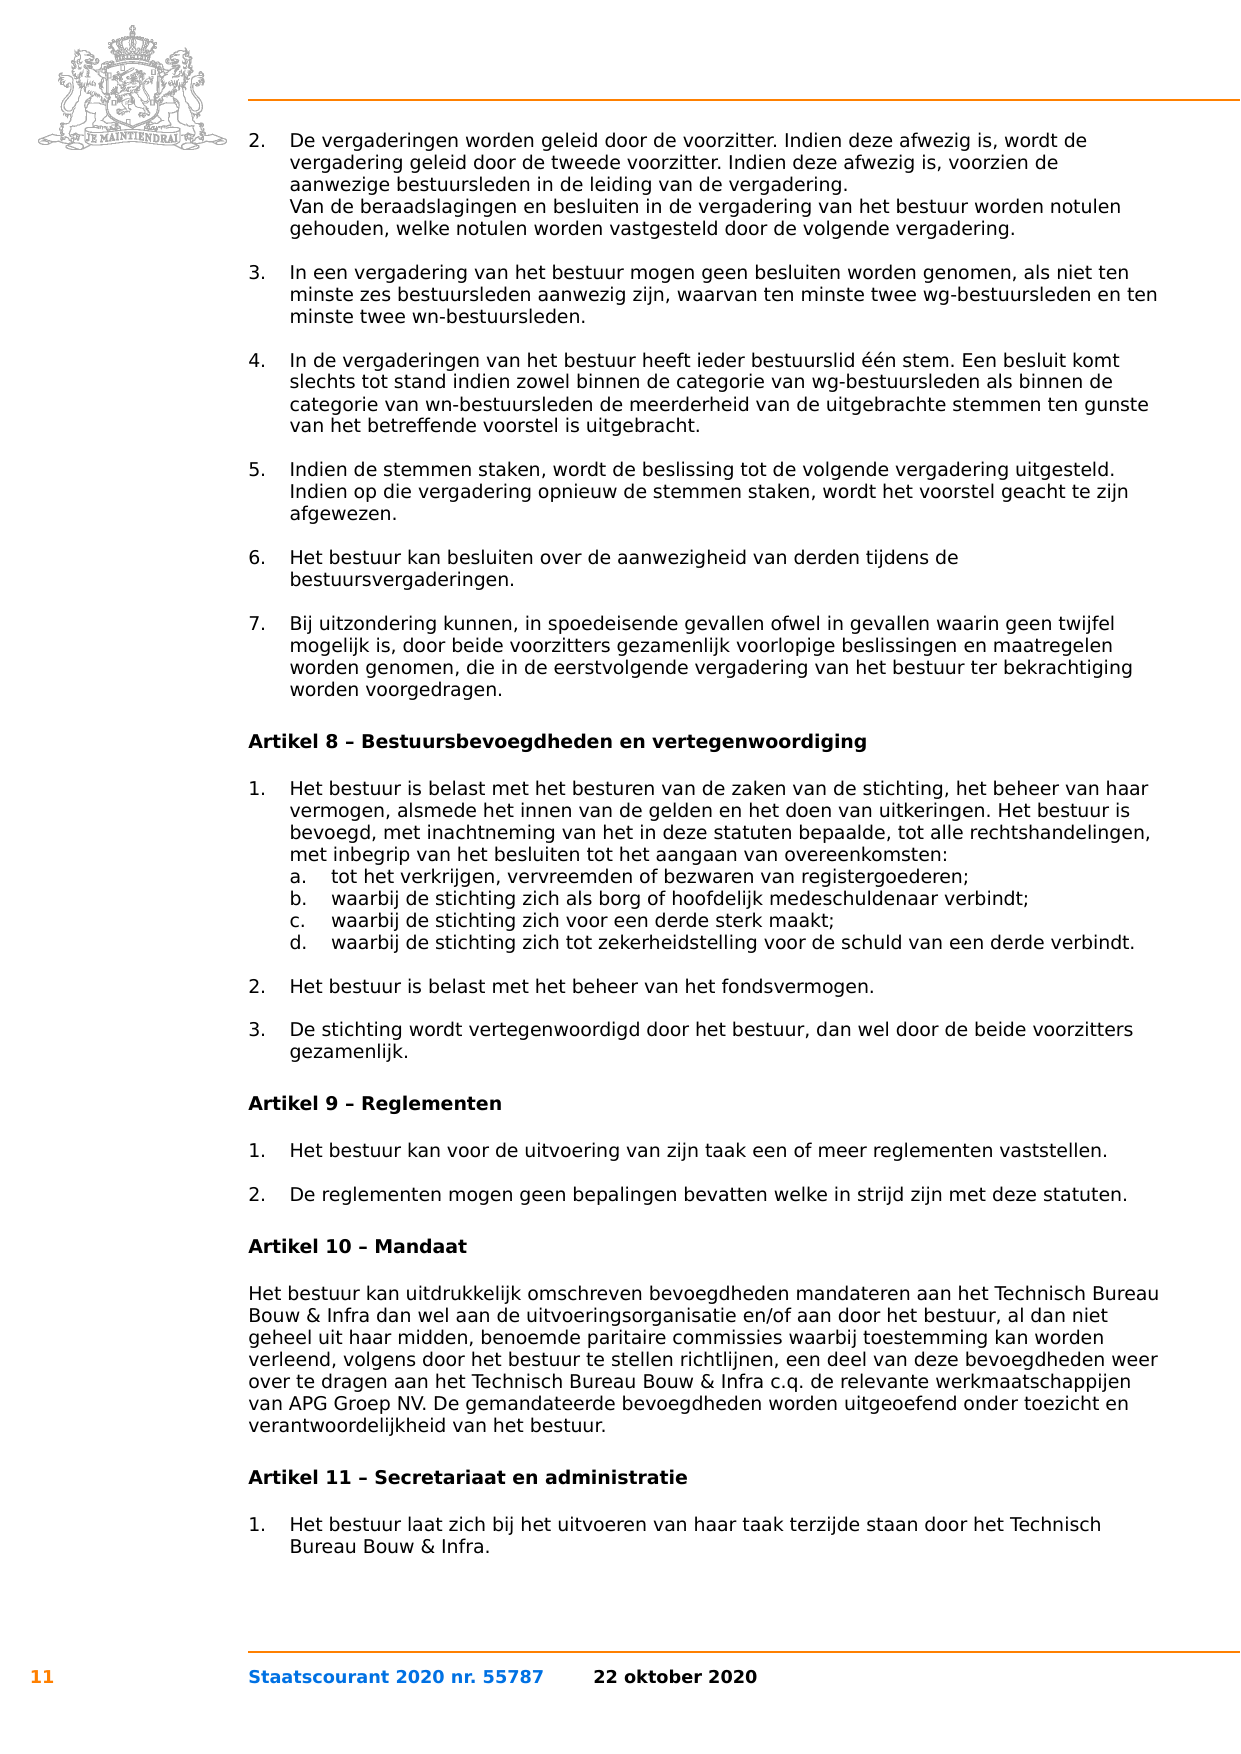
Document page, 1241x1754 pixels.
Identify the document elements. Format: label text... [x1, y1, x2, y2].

text 7. Bij uitzondering kunnen, in spoedeisende gevallen ofwel in gevallen waarin geen twijfel mogelijk is, door beide voorzitters gezamenlijk voorlopige beslissingen en maatregelen worden genomen, die in de eerstvolgende vergadering van het bestuur ter bekrachtiging worden voorgedragen. [248, 613, 1163, 701]
text d. waarbij de stichting zich tot zekerheidstelling voor de schuld van een derde verbindt. [289, 932, 1163, 954]
text 1. Het bestuur is belast met het besturen van de zaken van de stichting, het beheer van haar vermogen, alsmede het innen van de gelden en het doen van uitkeringen. Het bestuur is bevoegd, met inachtneming van het in deze statuten bepaalde, tot alle rechtshandelingen, met inbegrip van het besluiten tot het aangaan van overeenkomsten: [248, 778, 1163, 866]
text 2. De reglementen mogen geen bepalingen bevatten welke in strijd zijn met deze statuten. [248, 1184, 1163, 1206]
subtitle Artikel 8 – Bestuursbevoegdheden en vertegenwoordiging [248, 731, 1163, 753]
picture [38, 25, 227, 150]
subtitle Artikel 9 – Reglementen [248, 1093, 1163, 1115]
text 1. Het bestuur kan voor de uitvoering van zijn taak een of meer reglementen vaststellen. [248, 1140, 1163, 1162]
subtitle Artikel 10 – Mandaat [248, 1236, 1163, 1258]
text 3. In een vergadering van het bestuur mogen geen besluiten worden genomen, als niet ten minste zes bestuursleden aanwezig zijn, waarvan ten minste twee wg-bestuursleden en ten minste twee wn-bestuursleden. [248, 262, 1163, 328]
text 4. In de vergaderingen van het bestuur heeft ieder bestuurslid één stem. Een besluit komt slechts tot stand indien zowel binnen de categorie van wg-bestuursleden als binnen de categorie van wn-bestuursleden de meerderheid van de uitgebrachte stemmen ten gunste van het betreffende voorstel is uitgebracht. [248, 349, 1163, 437]
text Het bestuur kan uitdrukkelijk omschreven bevoegdheden mandateren aan het Technisch Bureau Bouw & Infra dan wel aan de uitvoeringsorganisatie en/of aan door het bestuur, al dan niet geheel uit haar midden, benoemde paritaire commissies waarbij toestemming kan worden verleend, volgens door het bestuur te stellen richtlijnen, een deel van deze bevoegdheden weer over te dragen aan het Technisch Bureau Bouw & Infra c.q. de relevante werkmaatschappijen van APG Groep NV. De gemandateerde bevoegdheden worden uitgeoefend onder toezicht en verantwoordelijkheid van het bestuur. [248, 1283, 1163, 1437]
text c. waarbij de stichting zich voor een derde sterk maakt; [289, 910, 1163, 932]
text Van de beraadslagingen en besluiten in de vergadering van het bestuur worden notulen gehouden, welke notulen worden vastgesteld door de volgende vergadering. [289, 196, 1163, 240]
text 6. Het bestuur kan besluiten over de aanwezigheid van derden tijdens de bestuursvergaderingen. [248, 547, 1163, 591]
text 5. Indien de stemmen staken, wordt de beslissing tot de volgende vergadering uitgesteld. Indien op die vergadering opnieuw de stemmen staken, wordt het voorstel geacht te zijn afgewezen. [248, 459, 1163, 525]
text a. tot het verkrijgen, vervreemden of bezwaren van registergoederen; [289, 866, 1163, 888]
text 2. De vergaderingen worden geleid door de voorzitter. Indien deze afwezig is, wordt de vergadering geleid door de tweede voorzitter. Indien deze afwezig is, voorzien de aanwezige bestuursleden in de leiding van de vergadering. [248, 130, 1163, 196]
text 2. Het bestuur is belast met het beheer van het fondsvermogen. [248, 976, 1163, 997]
subtitle Artikel 11 – Secretariaat en administratie [248, 1467, 1163, 1489]
text b. waarbij de stichting zich als borg of hoofdelijk medeschuldenaar verbindt; [289, 888, 1163, 910]
text 1. Het bestuur laat zich bij het uitvoeren van haar taak terzijde staan door het Technisch Bureau Bouw & Infra. [248, 1514, 1163, 1558]
text 3. De stichting wordt vertegenwoordigd door het bestuur, dan wel door de beide voorzitters gezamenlijk. [248, 1019, 1163, 1063]
